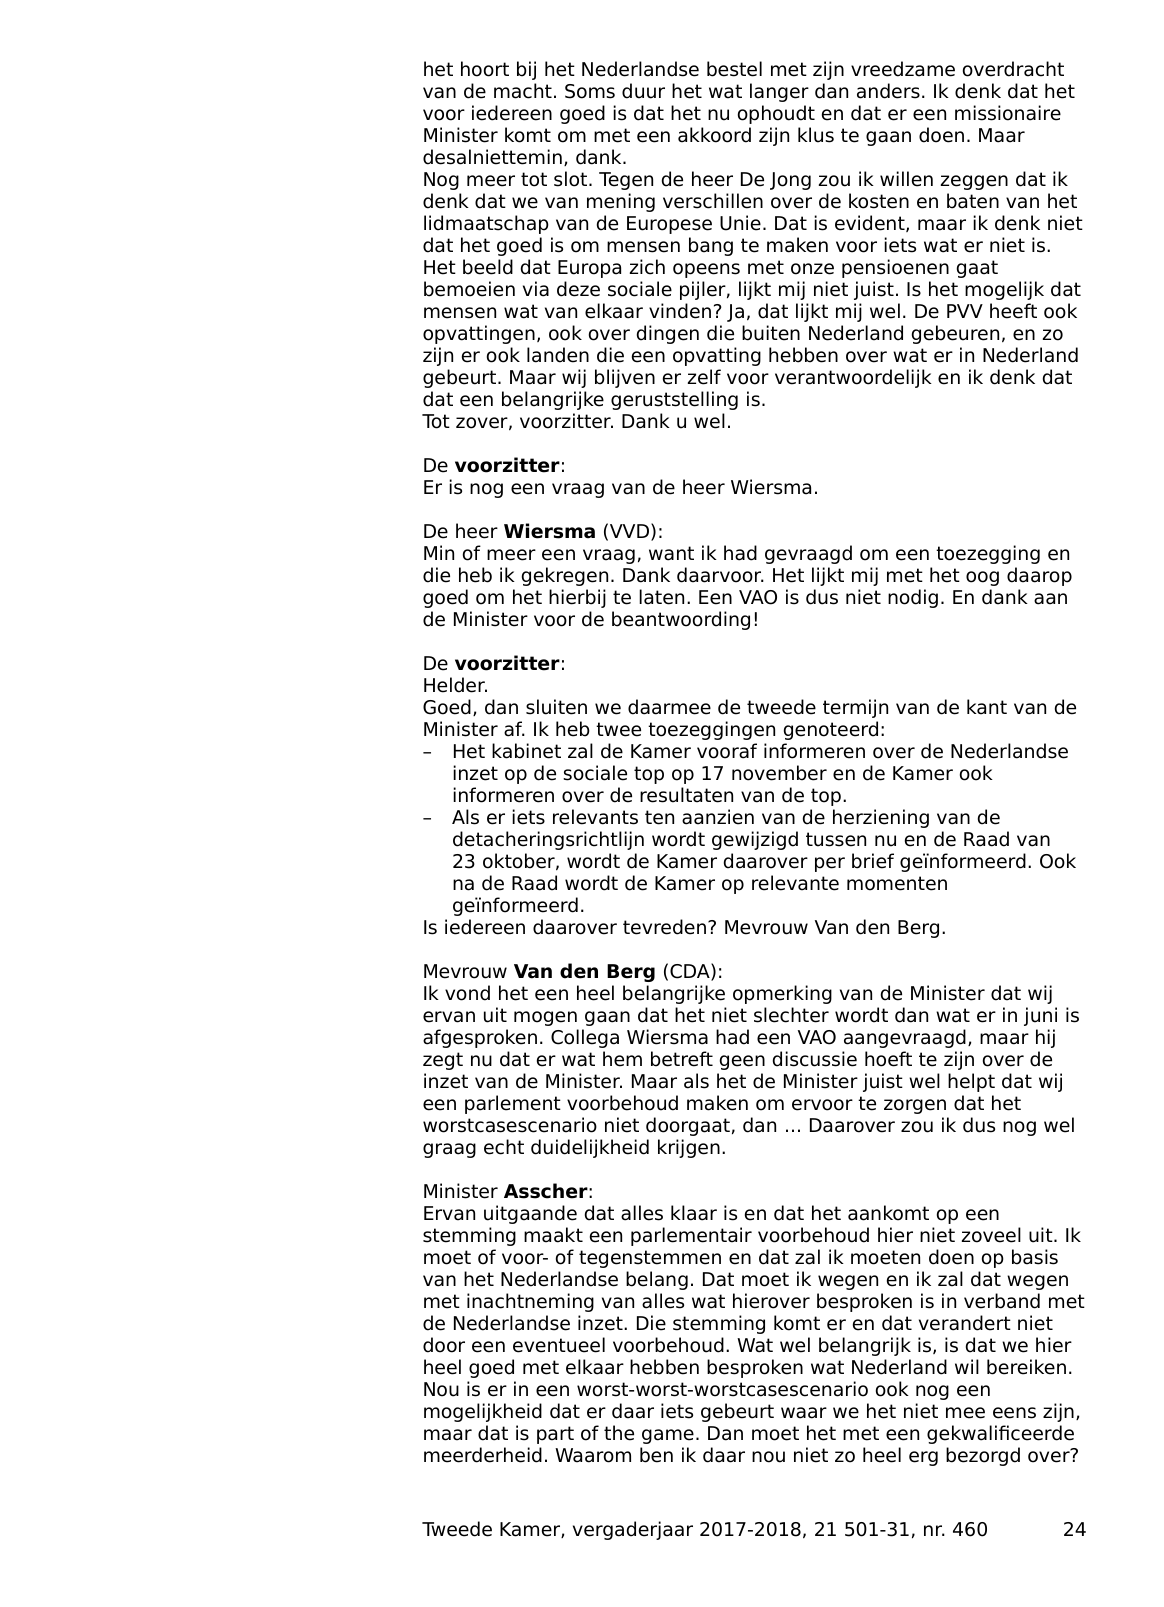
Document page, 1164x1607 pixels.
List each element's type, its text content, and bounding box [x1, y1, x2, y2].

text Minister Asscher: [422, 1181, 1087, 1203]
text – Als er iets relevants ten aanzien van de herziening van de detacheringsrichtlijn wordt gewijzigd tussen nu en de Raad van 23 oktober, wordt de Kamer daarover per brief geïnformeerd. Ook na de Raad wordt de Kamer op relevante momenten geïnformeerd. [422, 807, 1087, 917]
text Goed, dan sluiten we daarmee de tweede termijn van de kant van de Minister af. Ik heb twee toezeggingen genoteerd: [422, 697, 1087, 741]
text De voorzitter: [422, 455, 1087, 477]
text De heer Wiersma (VVD): [422, 521, 1087, 543]
text – Het kabinet zal de Kamer vooraf informeren over de Nederlandse inzet op de sociale top op 17 november en de Kamer ook informeren over de resultaten van de top. [422, 741, 1087, 807]
text het hoort bij het Nederlandse bestel met zijn vreedzame overdracht van de macht. Soms duur het wat langer dan anders. Ik denk dat het voor iedereen goed is dat het nu ophoudt en dat er een missionaire Minister komt om met een akkoord zijn klus te gaan doen. Maar desalniettemin, dank. [422, 59, 1087, 169]
text Er is nog een vraag van de heer Wiersma. [422, 477, 1087, 499]
text Tot zover, voorzitter. Dank u wel. [422, 411, 1087, 433]
text Min of meer een vraag, want ik had gevraagd om een toezegging en die heb ik gekregen. Dank daarvoor. Het lijkt mij met het oog daarop goed om het hierbij te laten. Een VAO is dus niet nodig. En dank aan de Minister voor de beantwoording! [422, 543, 1087, 631]
text Ervan uitgaande dat alles klaar is en dat het aankomt op een stemming maakt een parlementair voorbehoud hier niet zoveel uit. Ik moet of voor- of tegenstemmen en dat zal ik moeten doen op basis van het Nederlandse belang. Dat moet ik wegen en ik zal dat wegen met inachtneming van alles wat hierover besproken is in verband met de Nederlandse inzet. Die stemming komt er en dat verandert niet door een eventueel voorbehoud. Wat wel belangrijk is, is dat we hier heel goed met elkaar hebben besproken wat Nederland wil bereiken. Nou is er in een worst-worst-worstcasescenario ook nog een mogelijkheid dat er daar iets gebeurt waar we het niet mee eens zijn, maar dat is part of the game. Dan moet het met een gekwalificeerde meerderheid. Waarom ben ik daar nou niet zo heel erg bezorgd over? [422, 1203, 1087, 1467]
text Is iedereen daarover tevreden? Mevrouw Van den Berg. [422, 917, 1087, 939]
text Nog meer tot slot. Tegen de heer De Jong zou ik willen zeggen dat ik denk dat we van mening verschillen over de kosten en baten van het lidmaatschap van de Europese Unie. Dat is evident, maar ik denk niet dat het goed is om mensen bang te maken voor iets wat er niet is. Het beeld dat Europa zich opeens met onze pensioenen gaat bemoeien via deze sociale pijler, lijkt mij niet juist. Is het mogelijk dat mensen wat van elkaar vinden? Ja, dat lijkt mij wel. De PVV heeft ook opvattingen, ook over dingen die buiten Nederland gebeuren, en zo zijn er ook landen die een opvatting hebben over wat er in Nederland gebeurt. Maar wij blijven er zelf voor verantwoordelijk en ik denk dat dat een belangrijke geruststelling is. [422, 169, 1087, 411]
text Helder. [422, 675, 1087, 697]
text Mevrouw Van den Berg (CDA): [422, 961, 1087, 983]
text De voorzitter: [422, 653, 1087, 675]
text Ik vond het een heel belangrijke opmerking van de Minister dat wij ervan uit mogen gaan dat het niet slechter wordt dan wat er in juni is afgesproken. Collega Wiersma had een VAO aangevraagd, maar hij zegt nu dat er wat hem betreft geen discussie hoeft te zijn over de inzet van de Minister. Maar als het de Minister juist wel helpt dat wij een parlement voorbehoud maken om ervoor te zorgen dat het worstcasescenario niet doorgaat, dan ... Daarover zou ik dus nog wel graag echt duidelijkheid krijgen. [422, 983, 1087, 1159]
